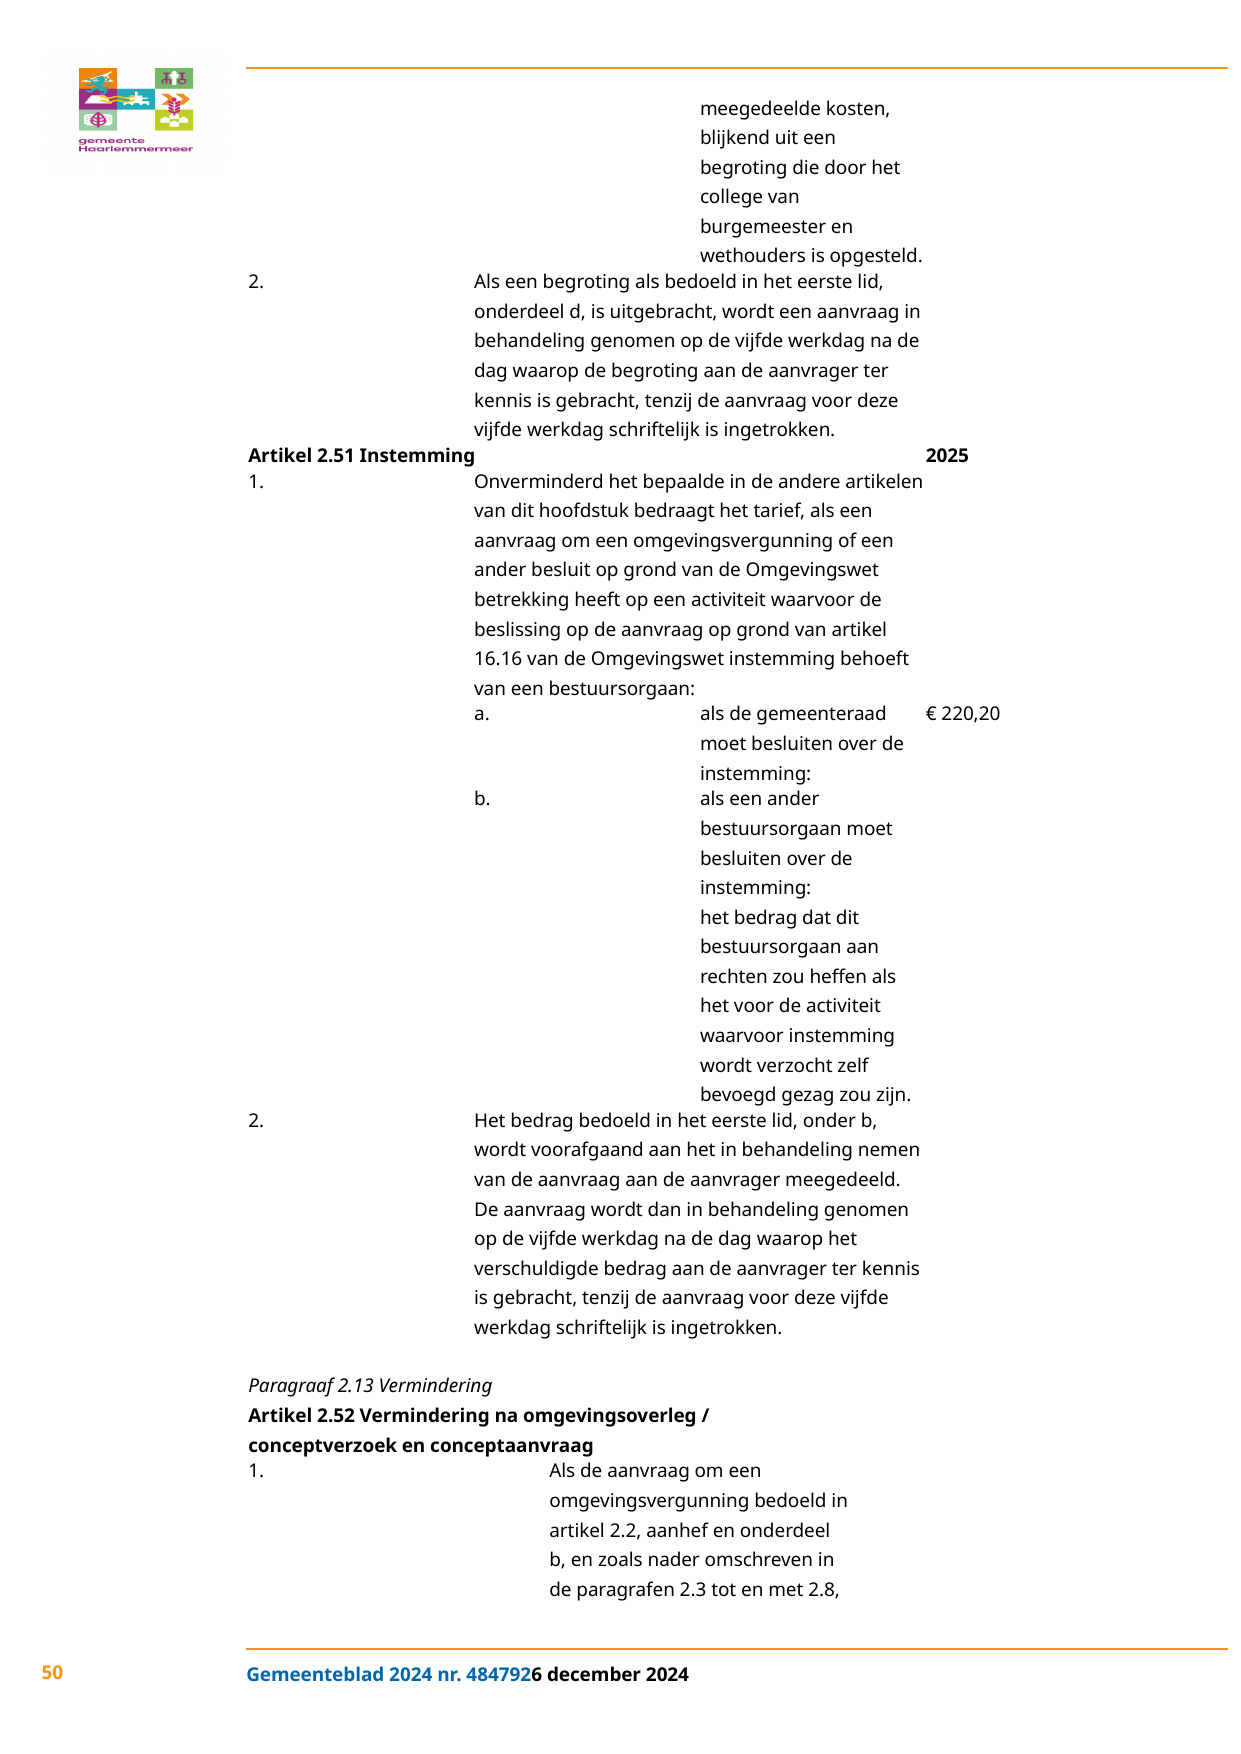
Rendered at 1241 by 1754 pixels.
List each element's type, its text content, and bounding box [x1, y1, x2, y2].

table_cell [248, 95, 474, 268]
table_cell [926, 95, 1152, 268]
table_cell Het bedrag bedoeld in het eerste lid, onder b, wordt voorafgaand aan het in behandeling nemen van de aanvraag aan de aanvrager meegedeeld. De aanvraag wordt dan in behandeling genomen op de vijfde werkdag na de dag waarop het verschuldigde bedrag aan de aanvrager ter kennis is gebracht, tenzij de aanvraag voor deze vijfde werkdag schriftelijk is ingetrokken. [474, 1107, 926, 1340]
table_cell [926, 468, 1152, 701]
table_cell meegedeelde kosten, blijkend uit een begroting die door het college van burgemeester en wethouders is opgesteld. [700, 95, 926, 268]
table_cell a. [474, 701, 700, 786]
table_header [850, 1403, 1152, 1458]
table_cell [474, 95, 700, 268]
text Paragraaf 2.13 Vermindering [248, 1373, 1152, 1398]
table_cell 1. [248, 1458, 549, 1602]
table_cell 2025 [926, 442, 1152, 468]
table_cell b. [474, 786, 700, 1107]
table_cell [850, 1458, 1152, 1602]
table_cell [926, 1107, 1152, 1340]
picture [41, 47, 231, 172]
table_cell 2. [248, 1107, 474, 1340]
table_cell [926, 269, 1152, 442]
table_cell [248, 786, 474, 1107]
table_cell 2. [248, 269, 474, 442]
table_cell als de gemeenteraad moet besluiten over de instemming: [700, 701, 926, 786]
table_cell Onverminderd het bepaalde in de andere artikelen van dit hoofdstuk bedraagt het tarief, als een aanvraag om een omgevingsvergunning of een ander besluit op grond van de Omgevingswet betrekking heeft op een activiteit waarvoor de beslissing op de aanvraag op grond van artikel 16.16 van de Omgevingswet instemming behoeft van een bestuursorgaan: [474, 468, 926, 701]
table_cell Als de aanvraag om een omgevingsvergunning bedoeld in artikel 2.2, aanhef en onderdeel b, en zoals nader omschreven in de paragrafen 2.3 tot en met 2.8, [549, 1458, 850, 1602]
table_cell als een ander bestuursorgaan moet besluiten over de instemming: het bedrag dat dit bestuursorgaan aan rechten zou heffen als het voor de activiteit waarvoor instemming wordt verzocht zelf bevoegd gezag zou zijn. [700, 786, 926, 1107]
table_header Artikel 2.52 Vermindering na omgevingsoverleg / conceptverzoek en conceptaanvraag [248, 1403, 850, 1458]
table_cell [248, 701, 474, 786]
table_cell [926, 786, 1152, 1107]
table_cell 1. [248, 468, 474, 701]
table_cell € 220,20 [926, 701, 1152, 786]
table_cell Artikel 2.51 Instemming [248, 442, 926, 468]
table_cell Als een begroting als bedoeld in het eerste lid, onderdeel d, is uitgebracht, wordt een aanvraag in behandeling genomen op de vijfde werkdag na de dag waarop de begroting aan de aanvrager ter kennis is gebracht, tenzij de aanvraag voor deze vijfde werkdag schriftelijk is ingetrokken. [474, 269, 926, 442]
